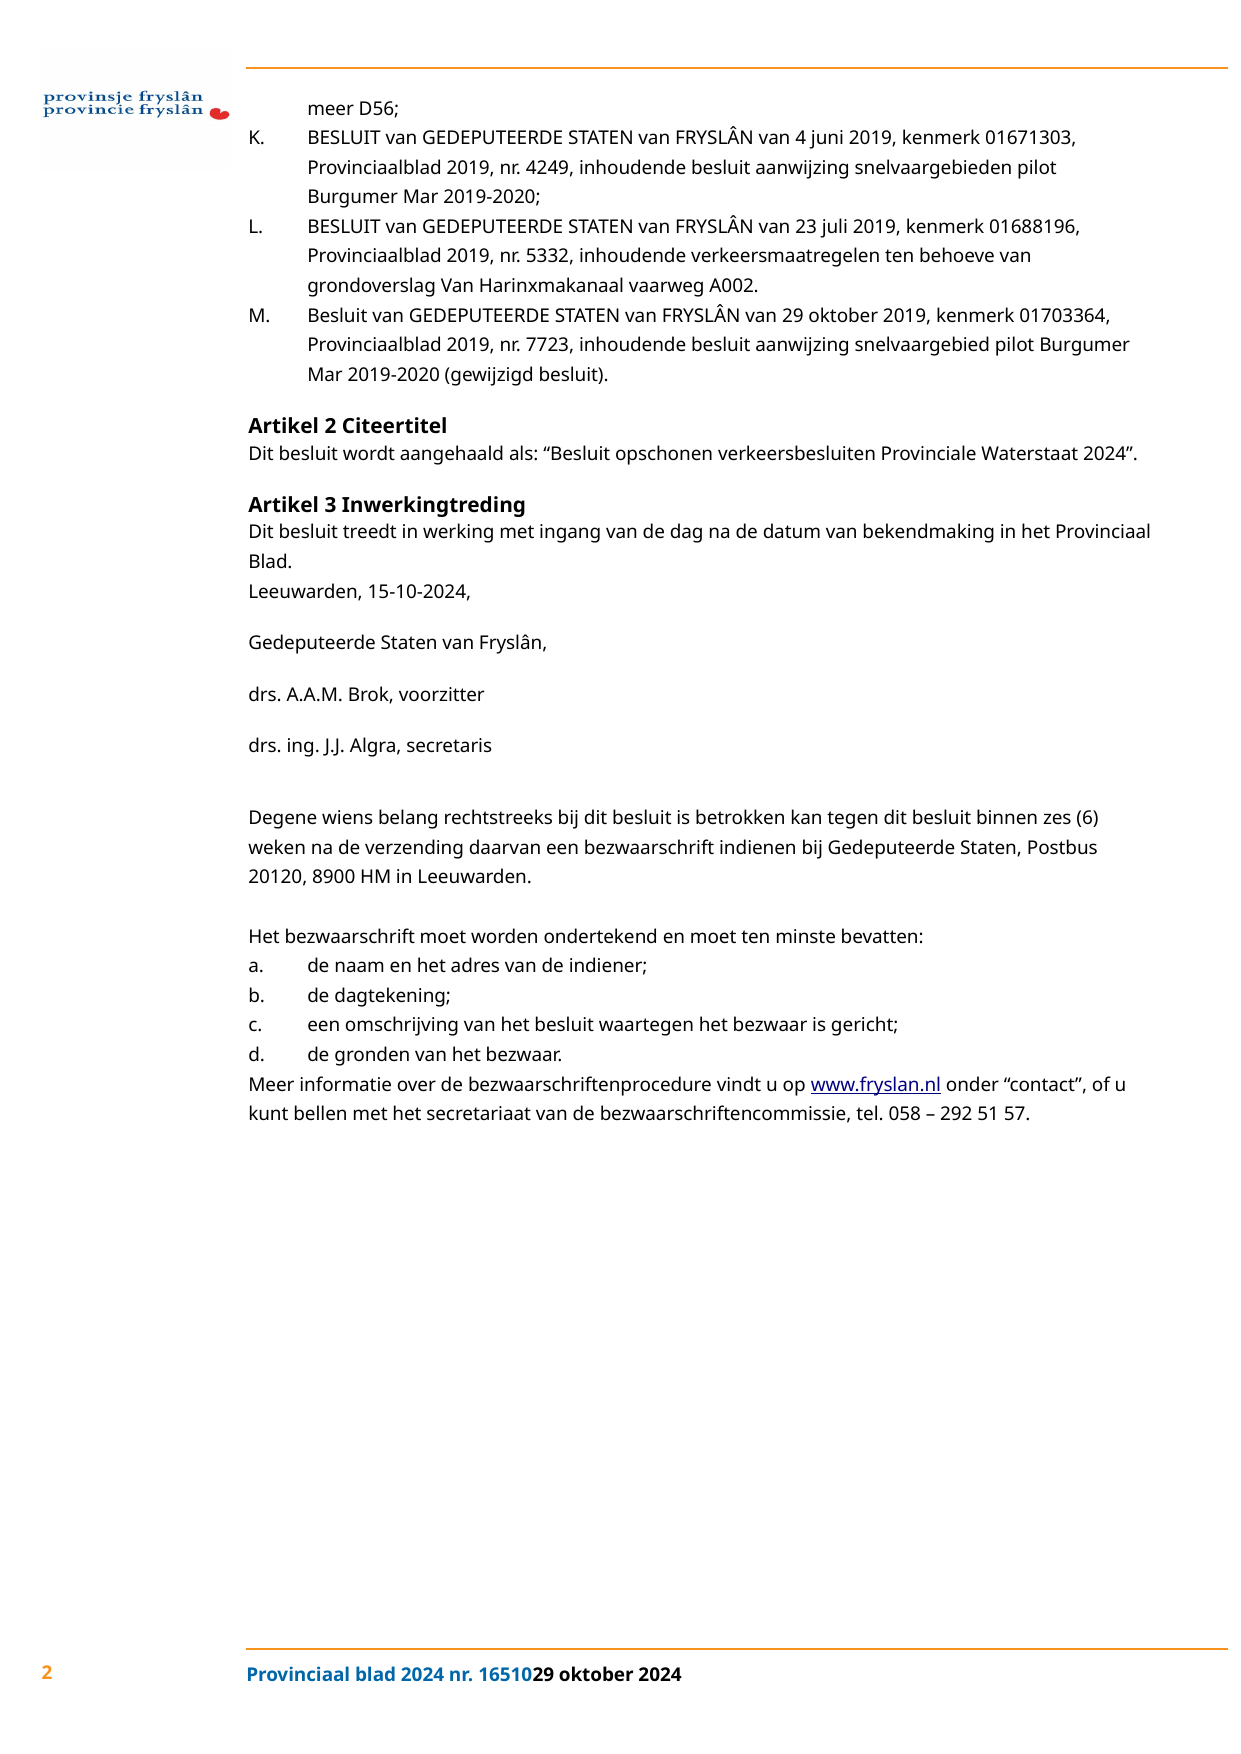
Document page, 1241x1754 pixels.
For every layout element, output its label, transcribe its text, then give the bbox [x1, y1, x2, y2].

picture [41, 47, 231, 172]
list meer D56; [248, 95, 1152, 121]
text Meer informatie over de bezwaarschriftenprocedure vindt u op www.fryslan.nl onder “contact”, of u kunt bellen met het secretariaat van de bezwaarschriftencommissie, tel. 058 – 292 51 57. [248, 1071, 1152, 1126]
text Dit besluit treedt in werking met ingang van de dag na de datum van bekendmaking in het Provinciaal Blad. [248, 519, 1152, 574]
text Artikel 2 Citeertitel [248, 411, 1152, 440]
text Het bezwaarschrift moet worden ondertekend en moet ten minste bevatten: [248, 923, 1152, 949]
text drs. ing. J.J. Algra, secretaris [248, 732, 1152, 758]
list BESLUIT van GEDEPUTEERDE STATEN van FRYSLÂN van 23 juli 2019, kenmerk 01688196, Provinciaalblad 2019, nr. 5332, inhoudende verkeersmaatregelen ten behoeve van grondoverslag Van Harinxmakanaal vaarweg A002. [248, 213, 1152, 298]
list BESLUIT van GEDEPUTEERDE STATEN van FRYSLÂN van 4 juni 2019, kenmerk 01671303, Provinciaalblad 2019, nr. 4249, inhoudende besluit aanwijzing snelvaargebieden pilot Burgumer Mar 2019-2020; [248, 124, 1152, 209]
list de gronden van het bezwaar. [248, 1041, 1152, 1067]
text Dit besluit wordt aangehaald als: “Besluit opschonen verkeersbesluiten Provinciale Waterstaat 2024”. [248, 440, 1152, 466]
text Artikel 3 Inwerkingtreding [248, 490, 1152, 519]
list de dagtekening; [248, 982, 1152, 1008]
text Leeuwarden, 15-10-2024, [248, 578, 1152, 604]
list Besluit van GEDEPUTEERDE STATEN van FRYSLÂN van 29 oktober 2019, kenmerk 01703364, Provinciaalblad 2019, nr. 7723, inhoudende besluit aanwijzing snelvaargebied pilot Burgumer Mar 2019-2020 (gewijzigd besluit). [248, 302, 1152, 387]
list een omschrijving van het besluit waartegen het bezwaar is gericht; [248, 1012, 1152, 1037]
list de naam en het adres van de indiener; [248, 952, 1152, 978]
text Gedeputeerde Staten van Fryslân, [248, 629, 1152, 655]
text Degene wiens belang rechtstreeks bij dit besluit is betrokken kan tegen dit besluit binnen zes (6) weken na de verzending daarvan een bezwaarschrift indienen bij Gedeputeerde Staten, Postbus 20120, 8900 HM in Leeuwarden. [248, 804, 1152, 889]
text drs. A.A.M. Brok, voorzitter [248, 681, 1152, 707]
